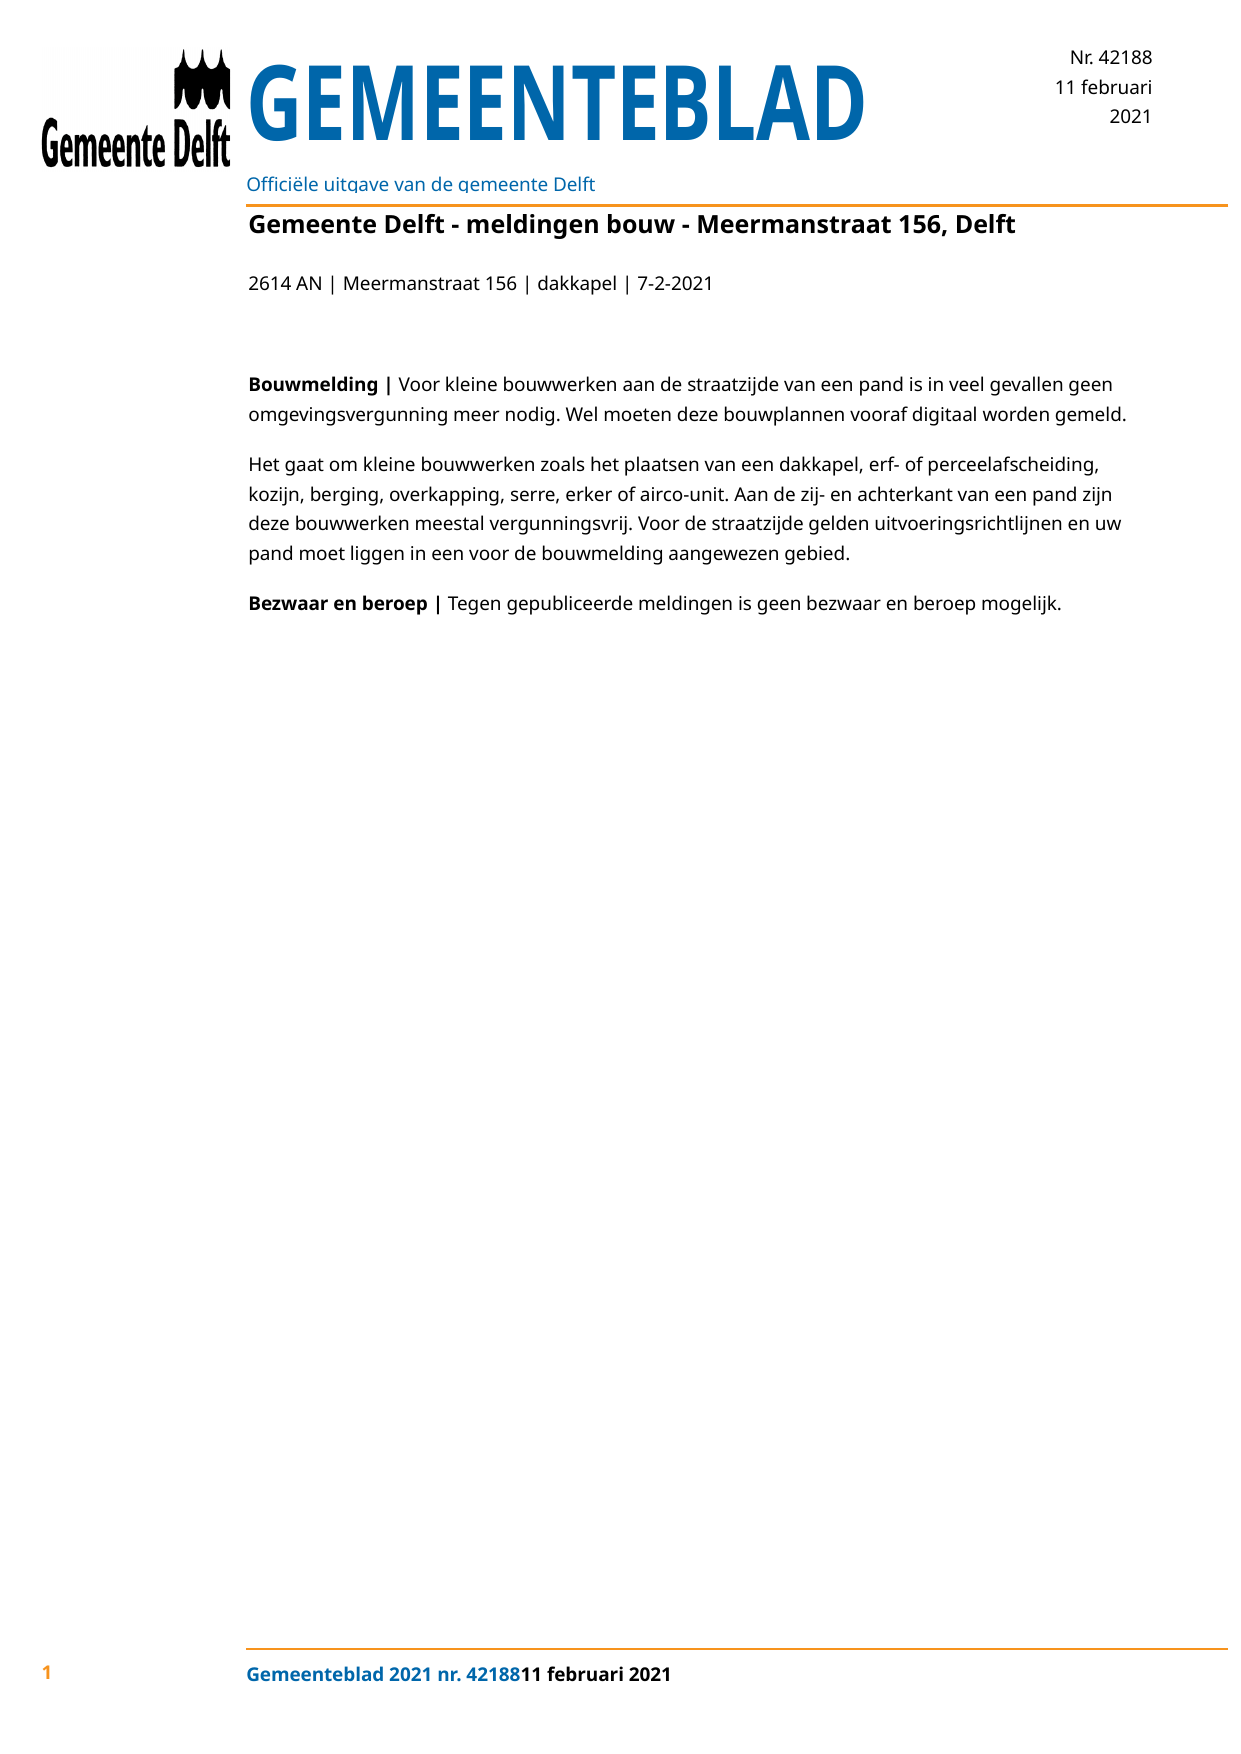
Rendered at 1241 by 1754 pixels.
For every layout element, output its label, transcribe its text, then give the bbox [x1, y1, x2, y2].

text Gemeente Delft - meldingen bouw - Meermanstraat 156, Delft [248, 207, 1152, 241]
text Bezwaar en beroep | Tegen gepubliceerde meldingen is geen bezwaar en beroep mogelijk. [248, 590, 1152, 616]
text Bouwmelding | Voor kleine bouwwerken aan de straatzijde van een pand is in veel gevallen geen omgevingsvergunning meer nodig. Wel moeten deze bouwplannen vooraf digitaal worden gemeld. [248, 371, 1152, 426]
text Het gaat om kleine bouwwerken zoals het plaatsen van een dakkapel, erf- of perceelafscheiding, kozijn, berging, overkapping, serre, erker of airco-unit. Aan de zij- en achterkant van een pand zijn deze bouwwerken meestal vergunningsvrij. Voor de straatzijde gelden uitvoeringsrichtlijnen en uw pand moet liggen in een voor de bouwmelding aangewezen gebied. [248, 451, 1152, 566]
text 2614 AN | Meermanstraat 156 | dakkapel | 7-2-2021 [248, 270, 1152, 296]
picture [41, 47, 231, 172]
